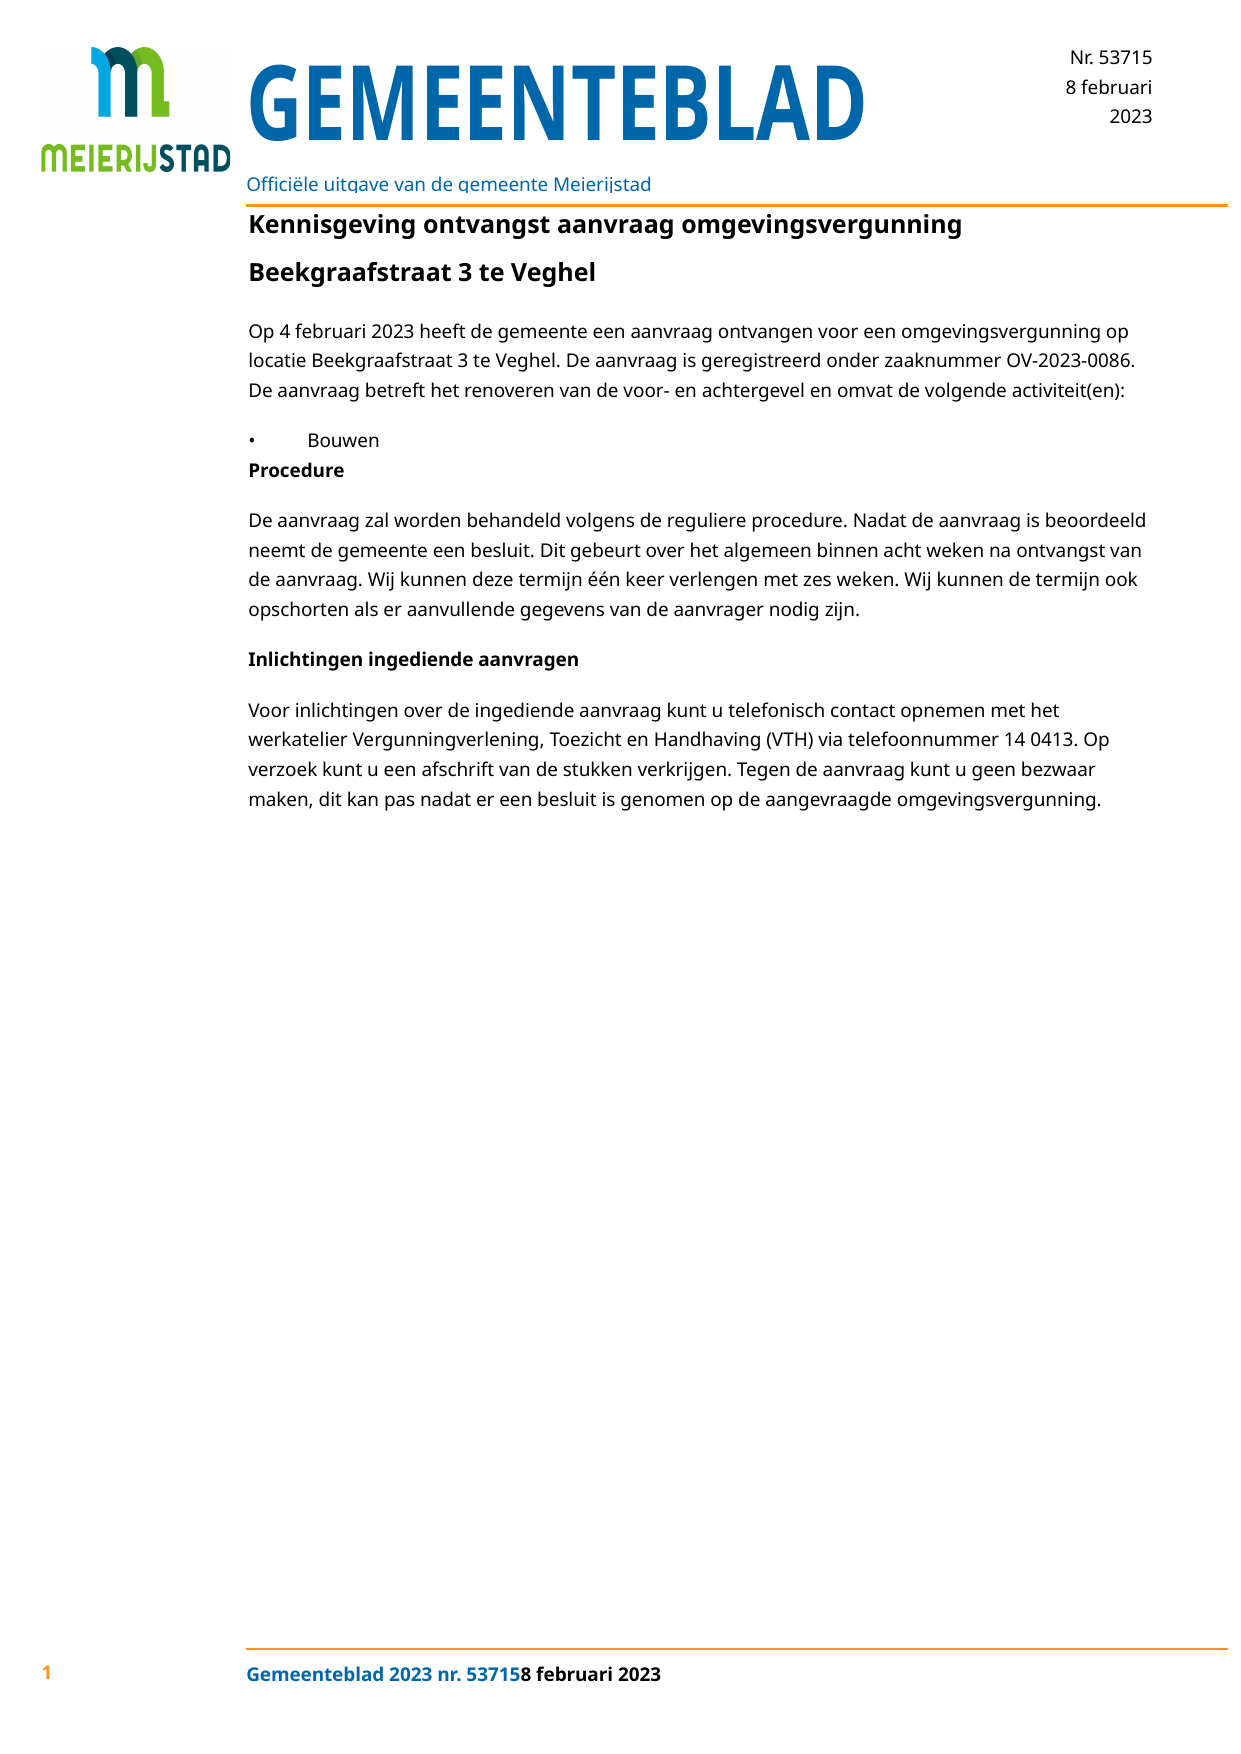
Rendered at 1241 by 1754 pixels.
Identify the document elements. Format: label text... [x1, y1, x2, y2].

text Op 4 februari 2023 heeft de gemeente een aanvraag ontvangen voor een omgevingsvergunning op locatie Beekgraafstraat 3 te Veghel. De aanvraag is geregistreerd onder zaaknummer OV-2023-0086. De aanvraag betreft het renoveren van de voor- en achtergevel en omvat de volgende activiteit(en): [248, 318, 1152, 403]
list Bouwen [248, 427, 1152, 453]
text Kennisgeving ontvangst aanvraag omgevingsvergunning Beekgraafstraat 3 te Veghel [248, 207, 1152, 288]
text De aanvraag zal worden behandeld volgens de reguliere procedure. Nadat de aanvraag is beoordeeld neemt de gemeente een besluit. Dit gebeurt over het algemeen binnen acht weken na ontvangst van de aanvraag. Wij kunnen deze termijn één keer verlengen met zes weken. Wij kunnen de termijn ook opschorten als er aanvullende gegevens van de aanvrager nodig zijn. [248, 507, 1152, 622]
picture [41, 47, 231, 172]
text Procedure [248, 457, 1152, 483]
text Voor inlichtingen over de ingediende aanvraag kunt u telefonisch contact opnemen met het werkatelier Vergunningverlening, Toezicht en Handhaving (VTH) via telefoonnummer 14 0413. Op verzoek kunt u een afschrift van de stukken verkrijgen. Tegen de aanvraag kunt u geen bezwaar maken, dit kan pas nadat er een besluit is genomen op de aangevraagde omgevingsvergunning. [248, 697, 1152, 812]
text Inlichtingen ingediende aanvragen [248, 647, 1152, 672]
